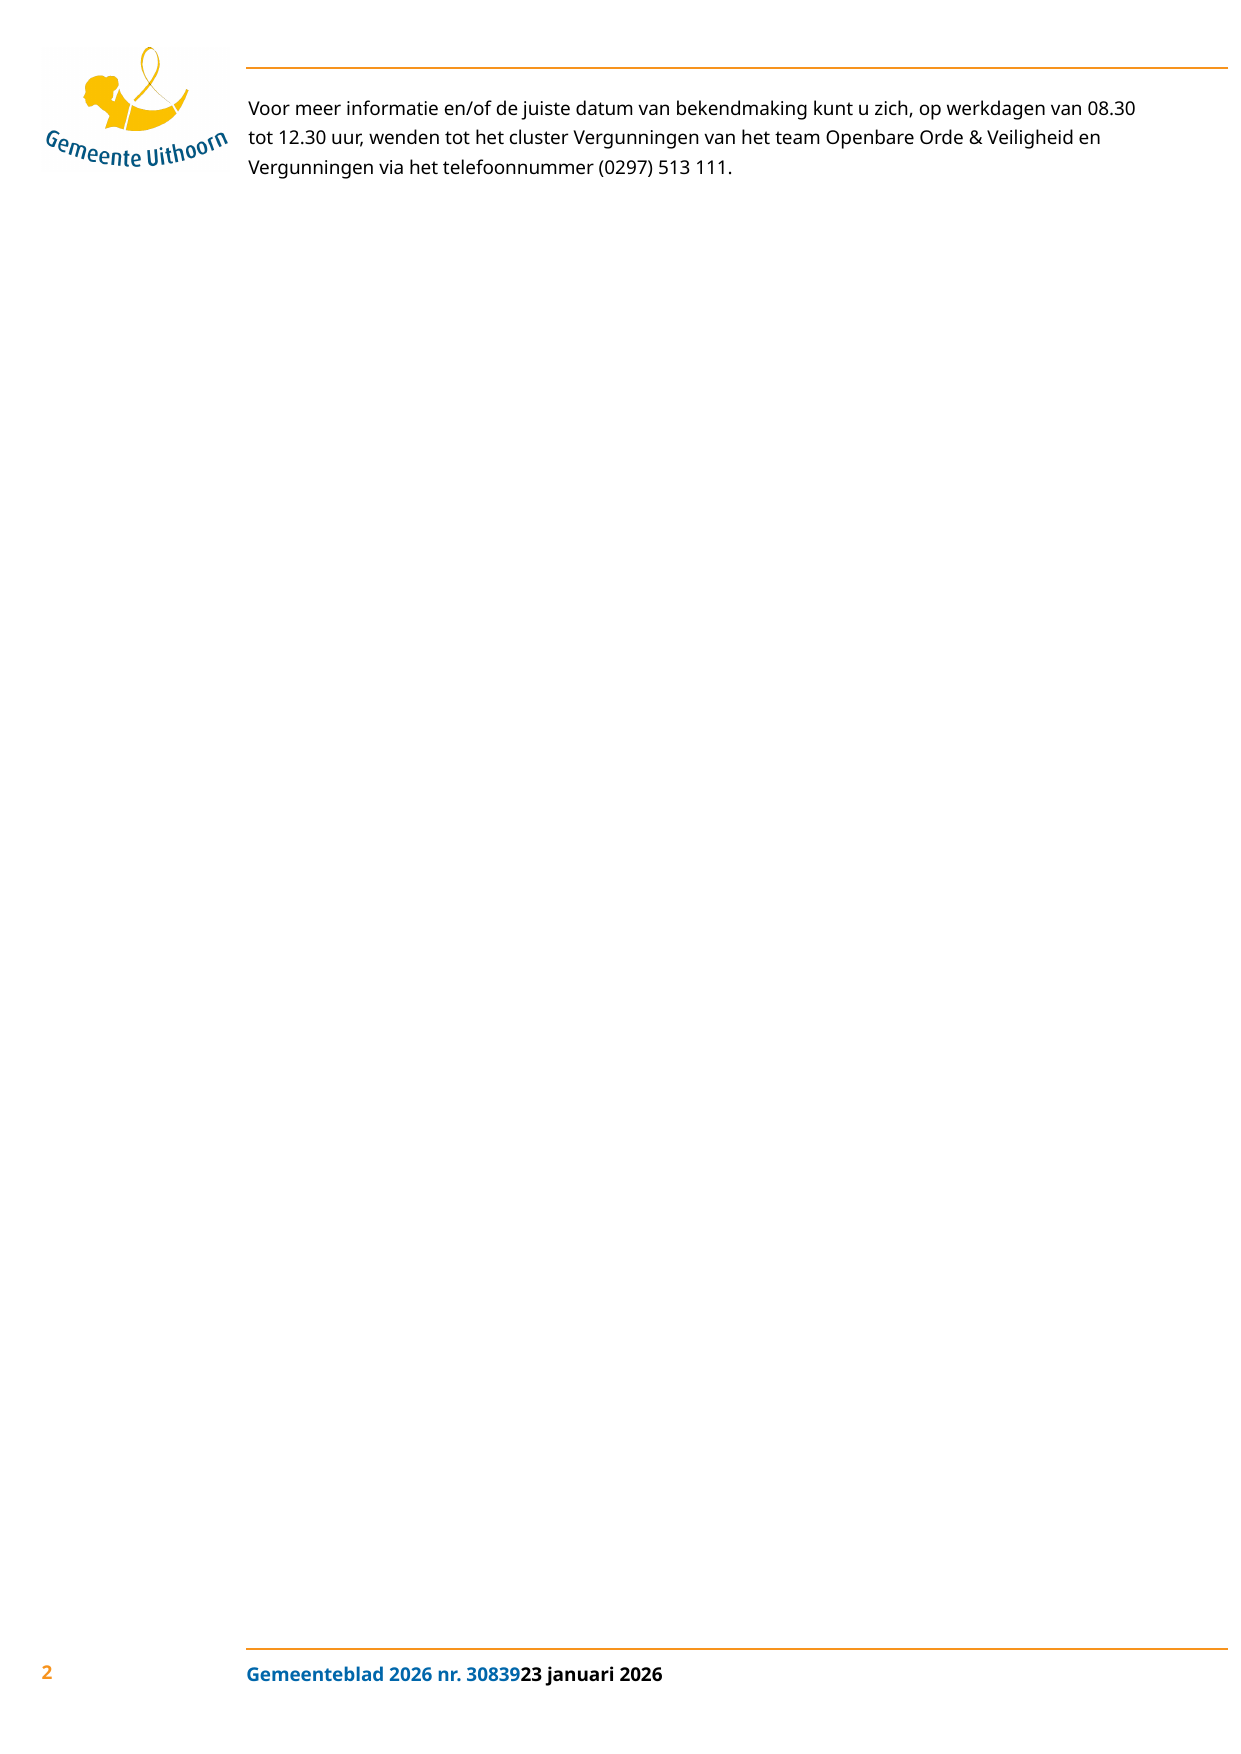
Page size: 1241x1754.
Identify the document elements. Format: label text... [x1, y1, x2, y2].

picture [41, 47, 231, 172]
text Voor meer informatie en/of de juiste datum van bekendmaking kunt u zich, op werkdagen van 08.30 tot 12.30 uur, wenden tot het cluster Vergunningen van het team Openbare Orde & Veiligheid en Vergunningen via het telefoonnummer (0297) 513 111. [248, 95, 1152, 180]
